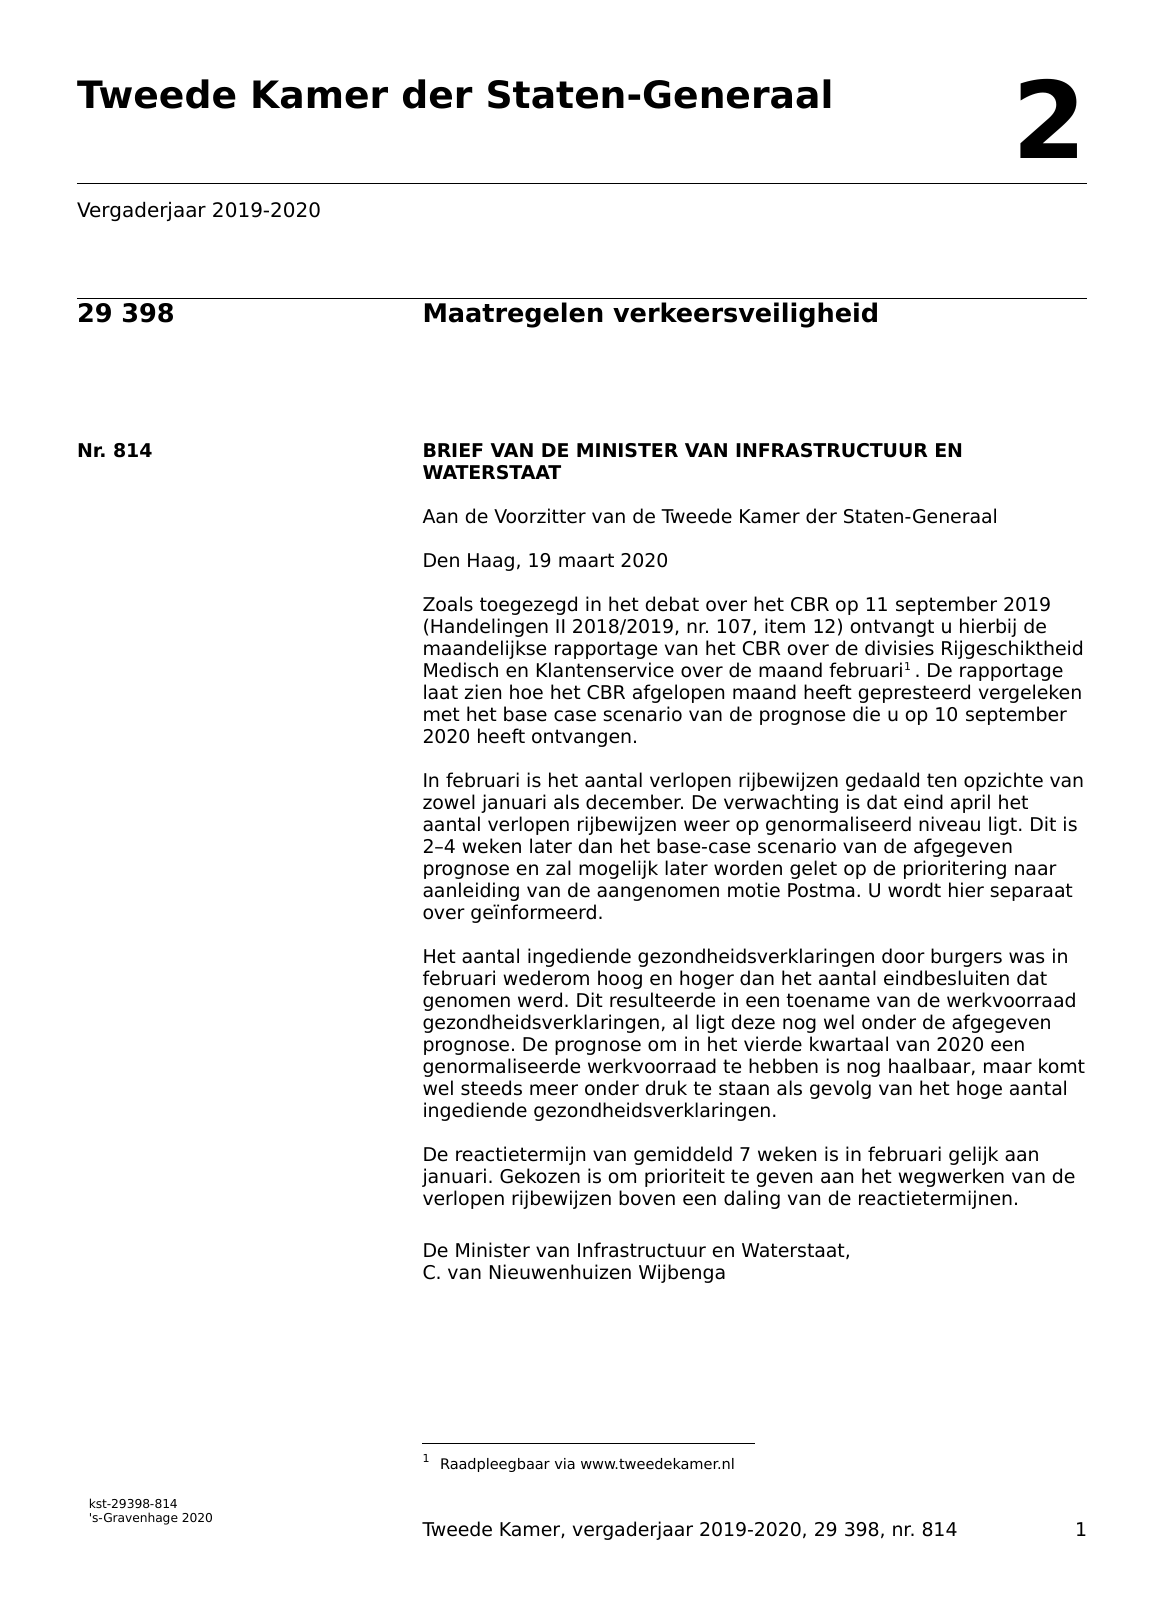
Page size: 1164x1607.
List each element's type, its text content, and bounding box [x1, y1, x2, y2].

table_header Tweede Kamer der Staten-Generaal [77, 59, 886, 183]
text kst-29398-814 [88, 1497, 323, 1511]
text Den Haag, 19 maart 2020 [422, 550, 1087, 572]
text In februari is het aantal verlopen rijbewijzen gedaald ten opzichte van zowel januari als december. De verwachting is dat eind april het aantal verlopen rijbewijzen weer op genormaliseerd niveau ligt. Dit is 2–4 weken later dan het base-case scenario van de afgegeven prognose en zal mogelijk later worden gelet op de prioritering naar aanleiding van de aangenomen motie Postma. U wordt hier separaat over geïnformeerd. [422, 770, 1087, 924]
text Raadpleegbaar via www.tweedekamer.nl [422, 1452, 1087, 1474]
text Zoals toegezegd in het debat over het CBR op 11 september 2019 (Handelingen II 2018/2019, nr. 107, item 12) ontvangt u hierbij de maandelijkse rapportage van het CBR over de divisies Rijgeschiktheid Medisch en Klantenservice over de maand februari. De rapportage laat zien hoe het CBR afgelopen maand heeft gepresteerd vergeleken met het base case scenario van de prognose die u op 10 september 2020 heeft ontvangen. [422, 594, 1087, 748]
text De Minister van Infrastructuur en Waterstaat, C. van Nieuwenhuizen Wijbenga [422, 1240, 1087, 1284]
subtitle Nr. 814 BRIEF VAN DE MINISTER VAN INFRASTRUCTUUR EN WATERSTAAT [77, 440, 1087, 484]
text 's-Gravenhage 2020 [88, 1511, 323, 1525]
text De reactietermijn van gemiddeld 7 weken is in februari gelijk aan januari. Gekozen is om prioriteit te geven aan het wegwerken van de verlopen rijbewijzen boven een daling van de reactietermijnen. [422, 1144, 1087, 1210]
table_cell Vergaderjaar 2019-2020 [77, 184, 1087, 298]
subtitle 29 398 Maatregelen verkeersveiligheid [77, 299, 1087, 329]
text Aan de Voorzitter van de Tweede Kamer der Staten-Generaal [422, 506, 1087, 528]
table_header 2 [886, 59, 1087, 183]
text Het aantal ingediende gezondheidsverklaringen door burgers was in februari wederom hoog en hoger dan het aantal eindbesluiten dat genomen werd. Dit resulteerde in een toename van de werkvoorraad gezondheidsverklaringen, al ligt deze nog wel onder de afgegeven prognose. De prognose om in het vierde kwartaal van 2020 een genormaliseerde werkvoorraad te hebben is nog haalbaar, maar komt wel steeds meer onder druk te staan als gevolg van het hoge aantal ingediende gezondheidsverklaringen. [422, 946, 1087, 1122]
